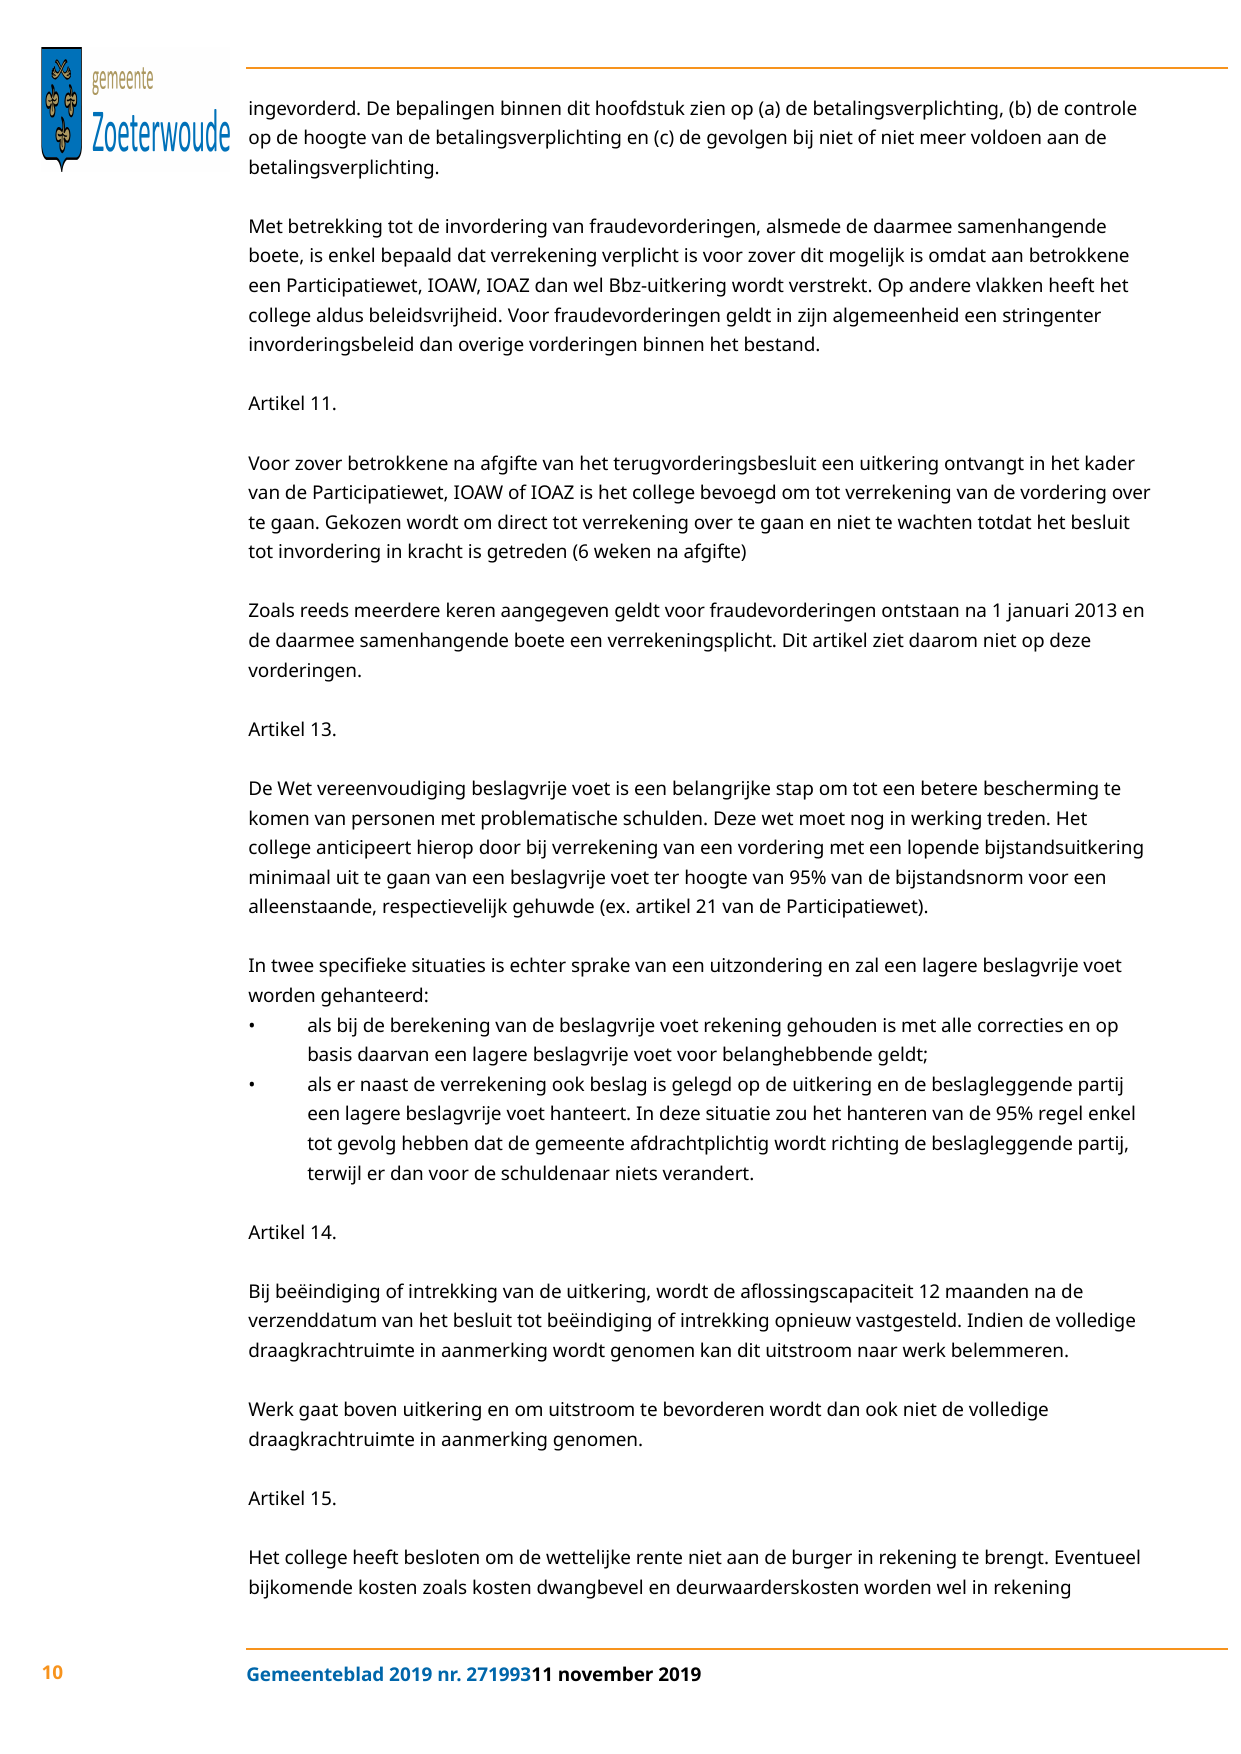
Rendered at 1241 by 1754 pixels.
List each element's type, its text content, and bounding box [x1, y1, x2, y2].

text In twee specifieke situaties is echter sprake van een uitzondering en zal een lagere beslagvrije voet worden gehanteerd: [248, 953, 1152, 1008]
text Voor zover betrokkene na afgifte van het terugvorderingsbesluit een uitkering ontvangt in het kader van de Participatiewet, IOAW of IOAZ is het college bevoegd om tot verrekening van de vordering over te gaan. Gekozen wordt om direct tot verrekening over te gaan en niet te wachten totdat het besluit tot invordering in kracht is getreden (6 weken na afgifte) [248, 450, 1152, 564]
text ingevorderd. De bepalingen binnen dit hoofdstuk zien op (a) de betalingsverplichting, (b) de controle op de hoogte van de betalingsverplichting en (c) de gevolgen bij niet of niet meer voldoen aan de betalingsverplichting. [248, 95, 1152, 180]
text De Wet vereenvoudiging beslagvrije voet is een belangrijke stap om tot een betere bescherming te komen van personen met problematische schulden. Deze wet moet nog in werking treden. Het college anticipeert hierop door bij verrekening van een vordering met een lopende bijstandsuitkering minimaal uit te gaan van een beslagvrije voet ter hoogte van 95% van de bijstandsnorm voor een alleenstaande, respectievelijk gehuwde (ex. artikel 21 van de Participatiewet). [248, 775, 1152, 919]
list als bij de berekening van de beslagvrije voet rekening gehouden is met alle correcties en op basis daarvan een lagere beslagvrije voet voor belanghebbende geldt; [248, 1012, 1152, 1067]
picture [41, 47, 231, 172]
list als er naast de verrekening ook beslag is gelegd op de uitkering en de beslagleggende partij een lagere beslagvrije voet hanteert. In deze situatie zou het hanteren van de 95% regel enkel tot gevolg hebben dat de gemeente afdrachtplichtig wordt richting de beslagleggende partij, terwijl er dan voor de schuldenaar niets verandert. [248, 1071, 1152, 1186]
text Het college heeft besloten om de wettelijke rente niet aan de burger in rekening te brengt. Eventueel bijkomende kosten zoals kosten dwangbevel en deurwaarderskosten worden wel in rekening [248, 1544, 1152, 1600]
text Bij beëindiging of intrekking van de uitkering, wordt de aflossingscapaciteit 12 maanden na de verzenddatum van het besluit tot beëindiging of intrekking opnieuw vastgesteld. Indien de volledige draagkrachtruimte in aanmerking wordt genomen kan dit uitstroom naar werk belemmeren. [248, 1278, 1152, 1363]
text Met betrekking tot de invordering van fraudevorderingen, alsmede de daarmee samenhangende boete, is enkel bepaald dat verrekening verplicht is voor zover dit mogelijk is omdat aan betrokkene een Participatiewet, IOAW, IOAZ dan wel Bbz-uitkering wordt verstrekt. Op andere vlakken heeft het college aldus beleidsvrijheid. Voor fraudevorderingen geldt in zijn algemeenheid een stringenter invorderingsbeleid dan overige vorderingen binnen het bestand. [248, 213, 1152, 357]
text Artikel 14. [248, 1219, 1152, 1245]
text Zoals reeds meerdere keren aangegeven geldt voor fraudevorderingen ontstaan na 1 januari 2013 en de daarmee samenhangende boete een verrekeningsplicht. Dit artikel ziet daarom niet op deze vorderingen. [248, 598, 1152, 683]
text Artikel 13. [248, 716, 1152, 742]
text Artikel 11. [248, 391, 1152, 416]
text Artikel 15. [248, 1485, 1152, 1511]
text Werk gaat boven uitkering en om uitstroom te bevorderen wordt dan ook niet de volledige draagkrachtruimte in aanmerking genomen. [248, 1396, 1152, 1452]
